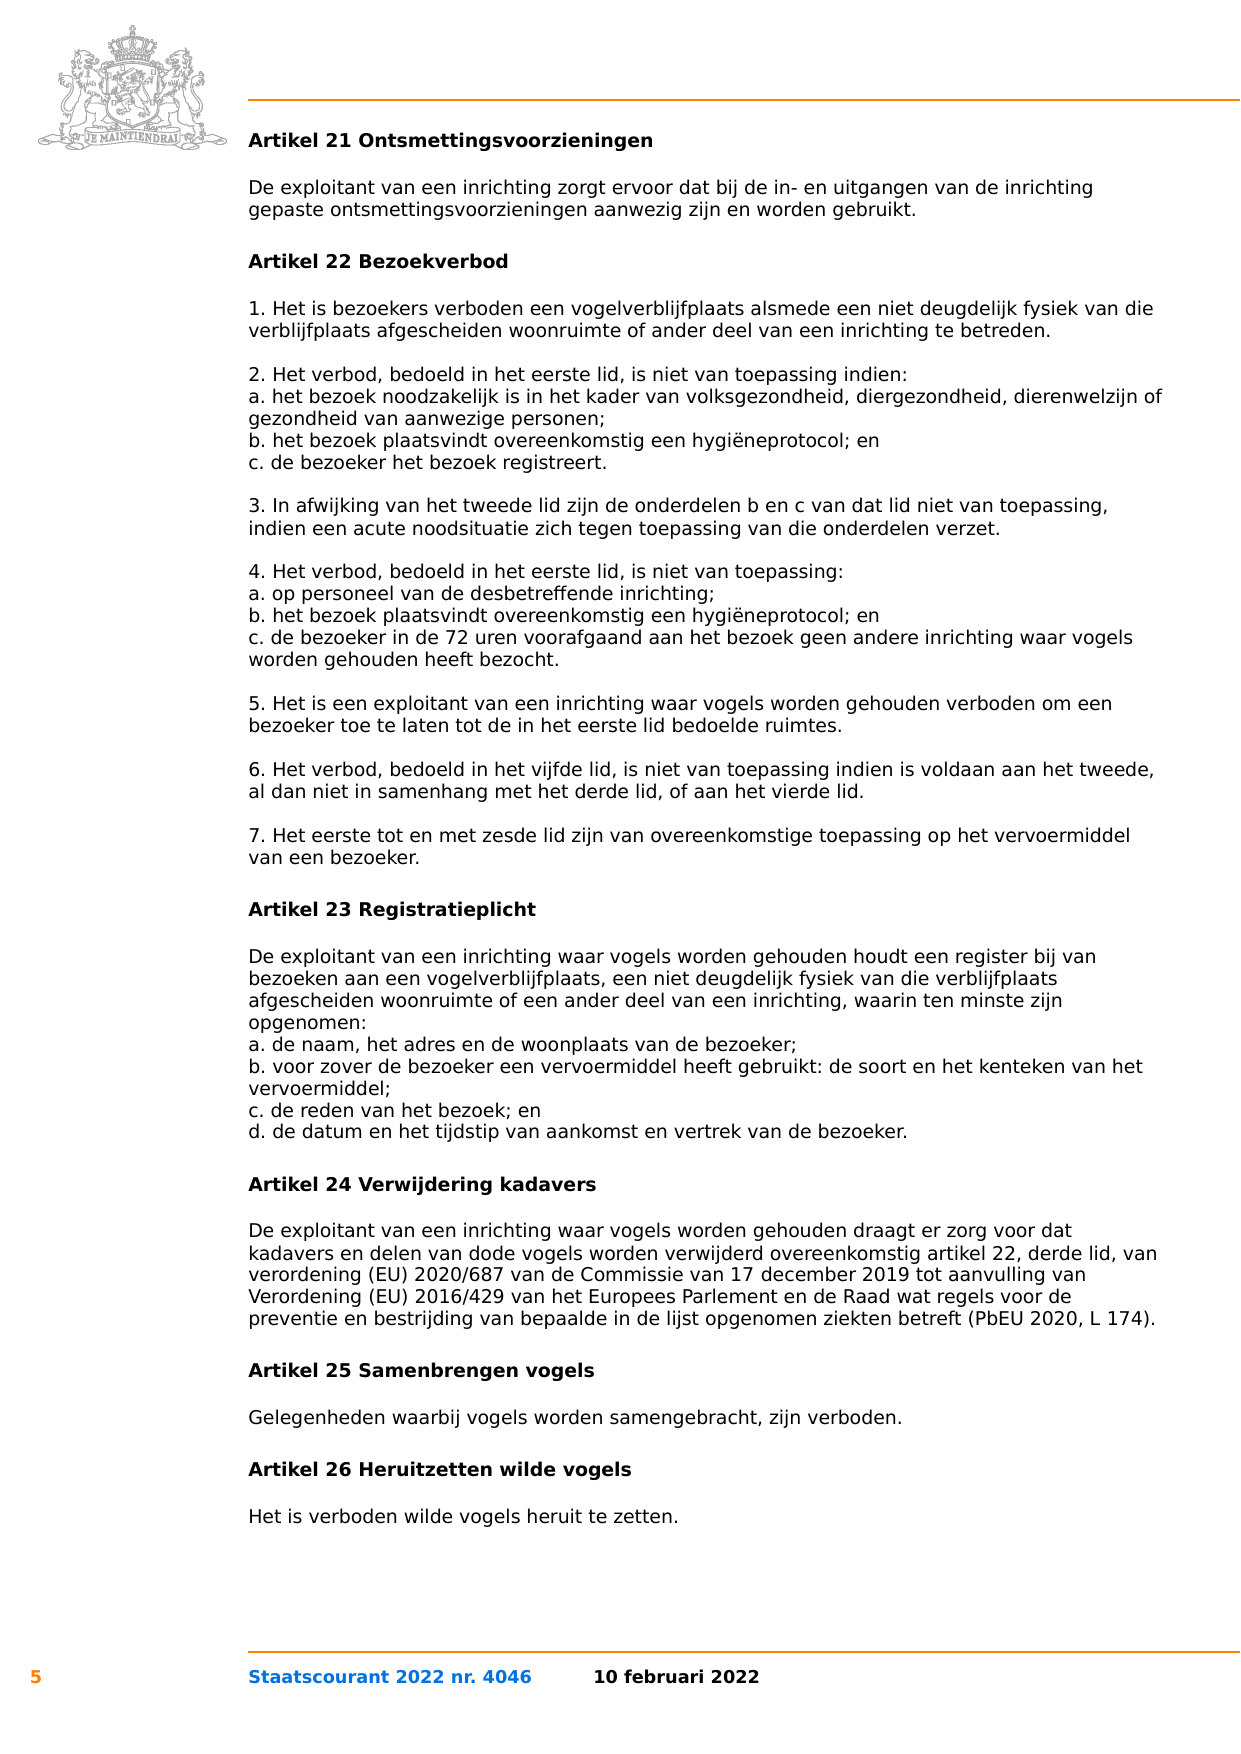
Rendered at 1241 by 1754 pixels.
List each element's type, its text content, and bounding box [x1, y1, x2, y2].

picture [38, 25, 227, 150]
text Het is verboden wilde vogels heruit te zetten. [248, 1506, 1163, 1528]
subtitle Artikel 24 Verwijdering kadavers [248, 1173, 1163, 1195]
text De exploitant van een inrichting waar vogels worden gehouden draagt er zorg voor dat kadavers en delen van dode vogels worden verwijderd overeenkomstig artikel 22, derde lid, van verordening (EU) 2020/687 van de Commissie van 17 december 2019 tot aanvulling van Verordening (EU) 2016/429 van het Europees Parlement en de Raad wat regels voor de preventie en bestrijding van bepaalde in de lijst opgenomen ziekten betreft (PbEU 2020, L 174). [248, 1220, 1163, 1330]
text 1. Het is bezoekers verboden een vogelverblijfplaats alsmede een niet deugdelijk fysiek van die verblijfplaats afgescheiden woonruimte of ander deel van een inrichting te betreden. [248, 298, 1163, 342]
text De exploitant van een inrichting zorgt ervoor dat bij de in- en uitgangen van de inrichting gepaste ontsmettingsvoorzieningen aanwezig zijn en worden gebruikt. [248, 177, 1163, 221]
subtitle Artikel 23 Registratieplicht [248, 899, 1163, 921]
text Gelegenheden waarbij vogels worden samengebracht, zijn verboden. [248, 1407, 1163, 1429]
text b. het bezoek plaatsvindt overeenkomstig een hygiëneprotocol; en [248, 429, 1163, 452]
subtitle Artikel 22 Bezoekverbod [248, 251, 1163, 273]
text De exploitant van een inrichting waar vogels worden gehouden houdt een register bij van bezoeken aan een vogelverblijfplaats, een niet deugdelijk fysiek van die verblijfplaats afgescheiden woonruimte of een ander deel van een inrichting, waarin ten minste zijn opgenomen: [248, 946, 1163, 1033]
subtitle Artikel 25 Samenbrengen vogels [248, 1360, 1163, 1382]
text c. de bezoeker het bezoek registreert. [248, 452, 1163, 473]
text a. het bezoek noodzakelijk is in het kader van volksgezondheid, diergezondheid, dierenwelzijn of gezondheid van aanwezige personen; [248, 386, 1163, 429]
text b. het bezoek plaatsvindt overeenkomstig een hygiëneprotocol; en [248, 605, 1163, 627]
text 7. Het eerste tot en met zesde lid zijn van overeenkomstige toepassing op het vervoermiddel van een bezoeker. [248, 825, 1163, 869]
text a. de naam, het adres en de woonplaats van de bezoeker; [248, 1033, 1163, 1056]
subtitle Artikel 26 Heruitzetten wilde vogels [248, 1459, 1163, 1481]
text 6. Het verbod, bedoeld in het vijfde lid, is niet van toepassing indien is voldaan aan het tweede, al dan niet in samenhang met het derde lid, of aan het vierde lid. [248, 759, 1163, 803]
text 2. Het verbod, bedoeld in het eerste lid, is niet van toepassing indien: [248, 364, 1163, 386]
text d. de datum en het tijdstip van aankomst en vertrek van de bezoeker. [248, 1121, 1163, 1143]
text c. de bezoeker in de 72 uren voorafgaand aan het bezoek geen andere inrichting waar vogels worden gehouden heeft bezocht. [248, 627, 1163, 671]
text a. op personeel van de desbetreffende inrichting; [248, 583, 1163, 605]
text c. de reden van het bezoek; en [248, 1099, 1163, 1121]
text 4. Het verbod, bedoeld in het eerste lid, is niet van toepassing: [248, 561, 1163, 583]
text 3. In afwijking van het tweede lid zijn de onderdelen b en c van dat lid niet van toepassing, indien een acute noodsituatie zich tegen toepassing van die onderdelen verzet. [248, 495, 1163, 539]
text 5. Het is een exploitant van een inrichting waar vogels worden gehouden verboden om een bezoeker toe te laten tot de in het eerste lid bedoelde ruimtes. [248, 693, 1163, 737]
subtitle Artikel 21 Ontsmettingsvoorzieningen [248, 130, 1163, 152]
text b. voor zover de bezoeker een vervoermiddel heeft gebruikt: de soort en het kenteken van het vervoermiddel; [248, 1056, 1163, 1099]
